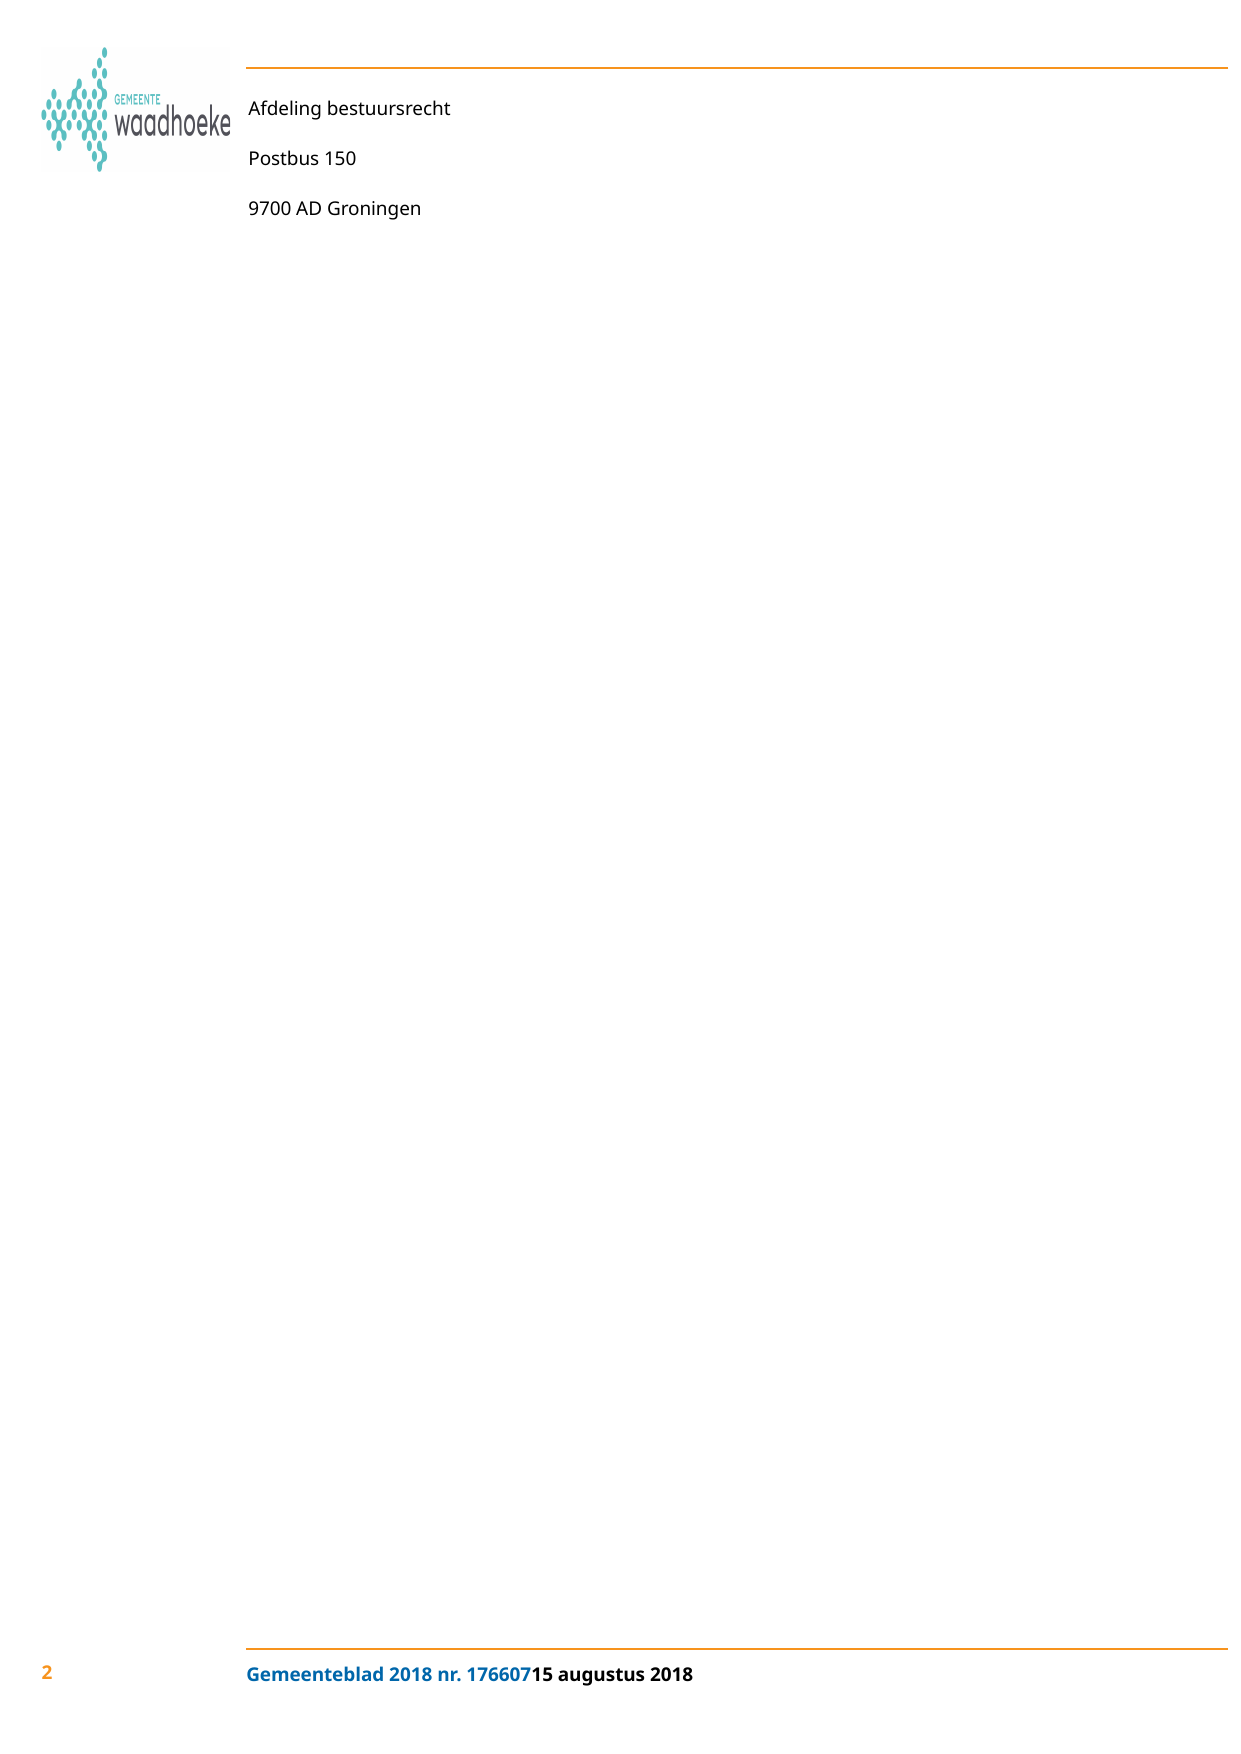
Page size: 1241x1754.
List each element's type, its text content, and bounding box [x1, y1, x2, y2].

text 9700 AD Groningen [248, 196, 1152, 221]
text Postbus 150 [248, 145, 1152, 171]
text Afdeling bestuursrecht [248, 95, 1152, 121]
picture [41, 47, 231, 172]
